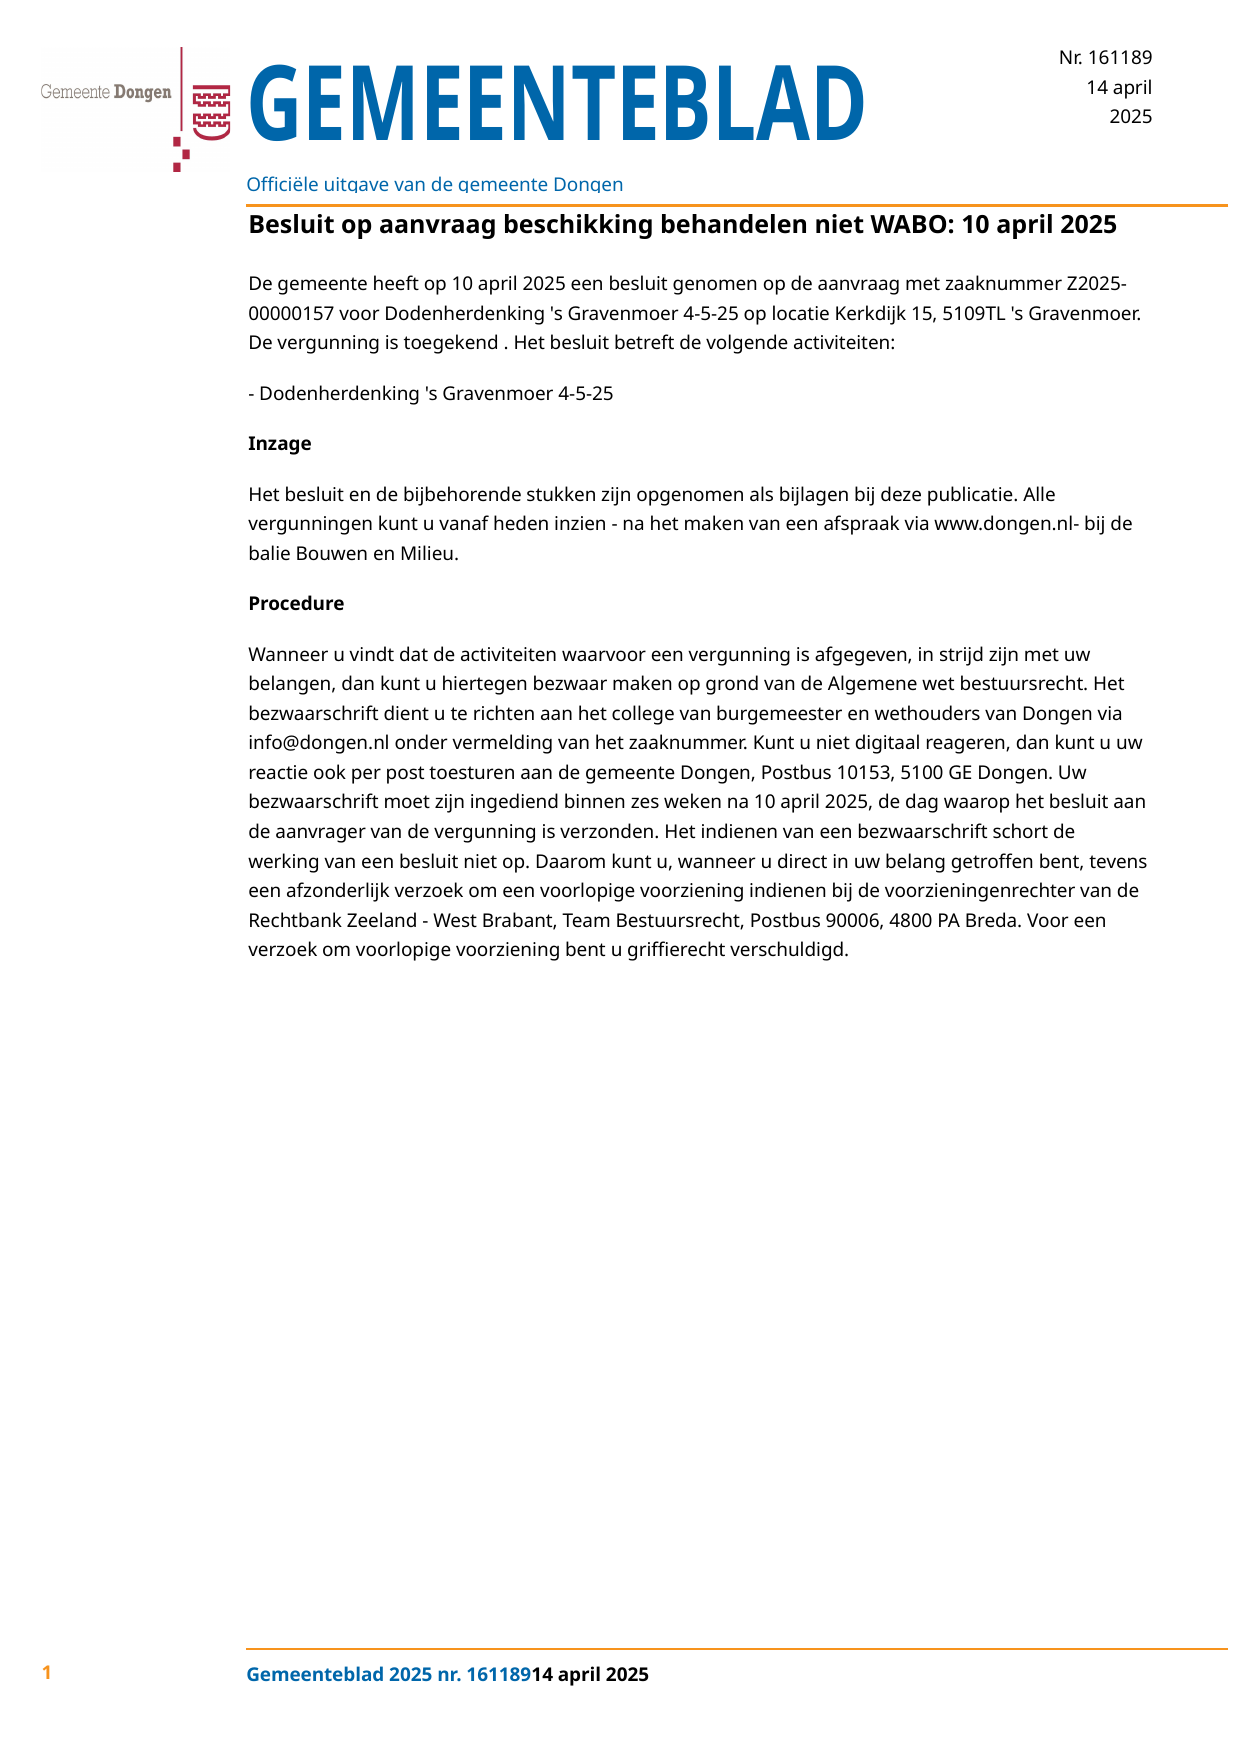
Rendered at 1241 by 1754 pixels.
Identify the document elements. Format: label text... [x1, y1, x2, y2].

picture [41, 47, 231, 172]
text Besluit op aanvraag beschikking behandelen niet WABO: 10 april 2025 [248, 207, 1152, 241]
text De gemeente heeft op 10 april 2025 een besluit genomen op de aanvraag met zaaknummer Z2025-00000157 voor Dodenherdenking 's Gravenmoer 4-5-25 op locatie Kerkdijk 15, 5109TL 's Gravenmoer. De vergunning is toegekend . Het besluit betreft de volgende activiteiten: [248, 270, 1152, 355]
text Het besluit en de bijbehorende stukken zijn opgenomen als bijlagen bij deze publicatie. Alle vergunningen kunt u vanaf heden inzien - na het maken van een afspraak via www.dongen.nl- bij de balie Bouwen en Milieu. [248, 481, 1152, 566]
text Procedure [248, 590, 1152, 616]
text Inzage [248, 430, 1152, 456]
text - Dodenherdenking 's Gravenmoer 4-5-25 [248, 380, 1152, 406]
text Wanneer u vindt dat de activiteiten waarvoor een vergunning is afgegeven, in strijd zijn met uw belangen, dan kunt u hiertegen bezwaar maken op grond van de Algemene wet bestuursrecht. Het bezwaarschrift dient u te richten aan het college van burgemeester en wethouders van Dongen via info@dongen.nl onder vermelding van het zaaknummer. Kunt u niet digitaal reageren, dan kunt u uw reactie ook per post toesturen aan de gemeente Dongen, Postbus 10153, 5100 GE Dongen. Uw bezwaarschrift moet zijn ingediend binnen zes weken na 10 april 2025, de dag waarop het besluit aan de aanvrager van de vergunning is verzonden. Het indienen van een bezwaarschrift schort de werking van een besluit niet op. Daarom kunt u, wanneer u direct in uw belang getroffen bent, tevens een afzonderlijk verzoek om een voorlopige voorziening indienen bij de voorzieningenrechter van de Rechtbank Zeeland - West Brabant, Team Bestuursrecht, Postbus 90006, 4800 PA Breda. Voor een verzoek om voorlopige voorziening bent u griffierecht verschuldigd. [248, 641, 1152, 962]
